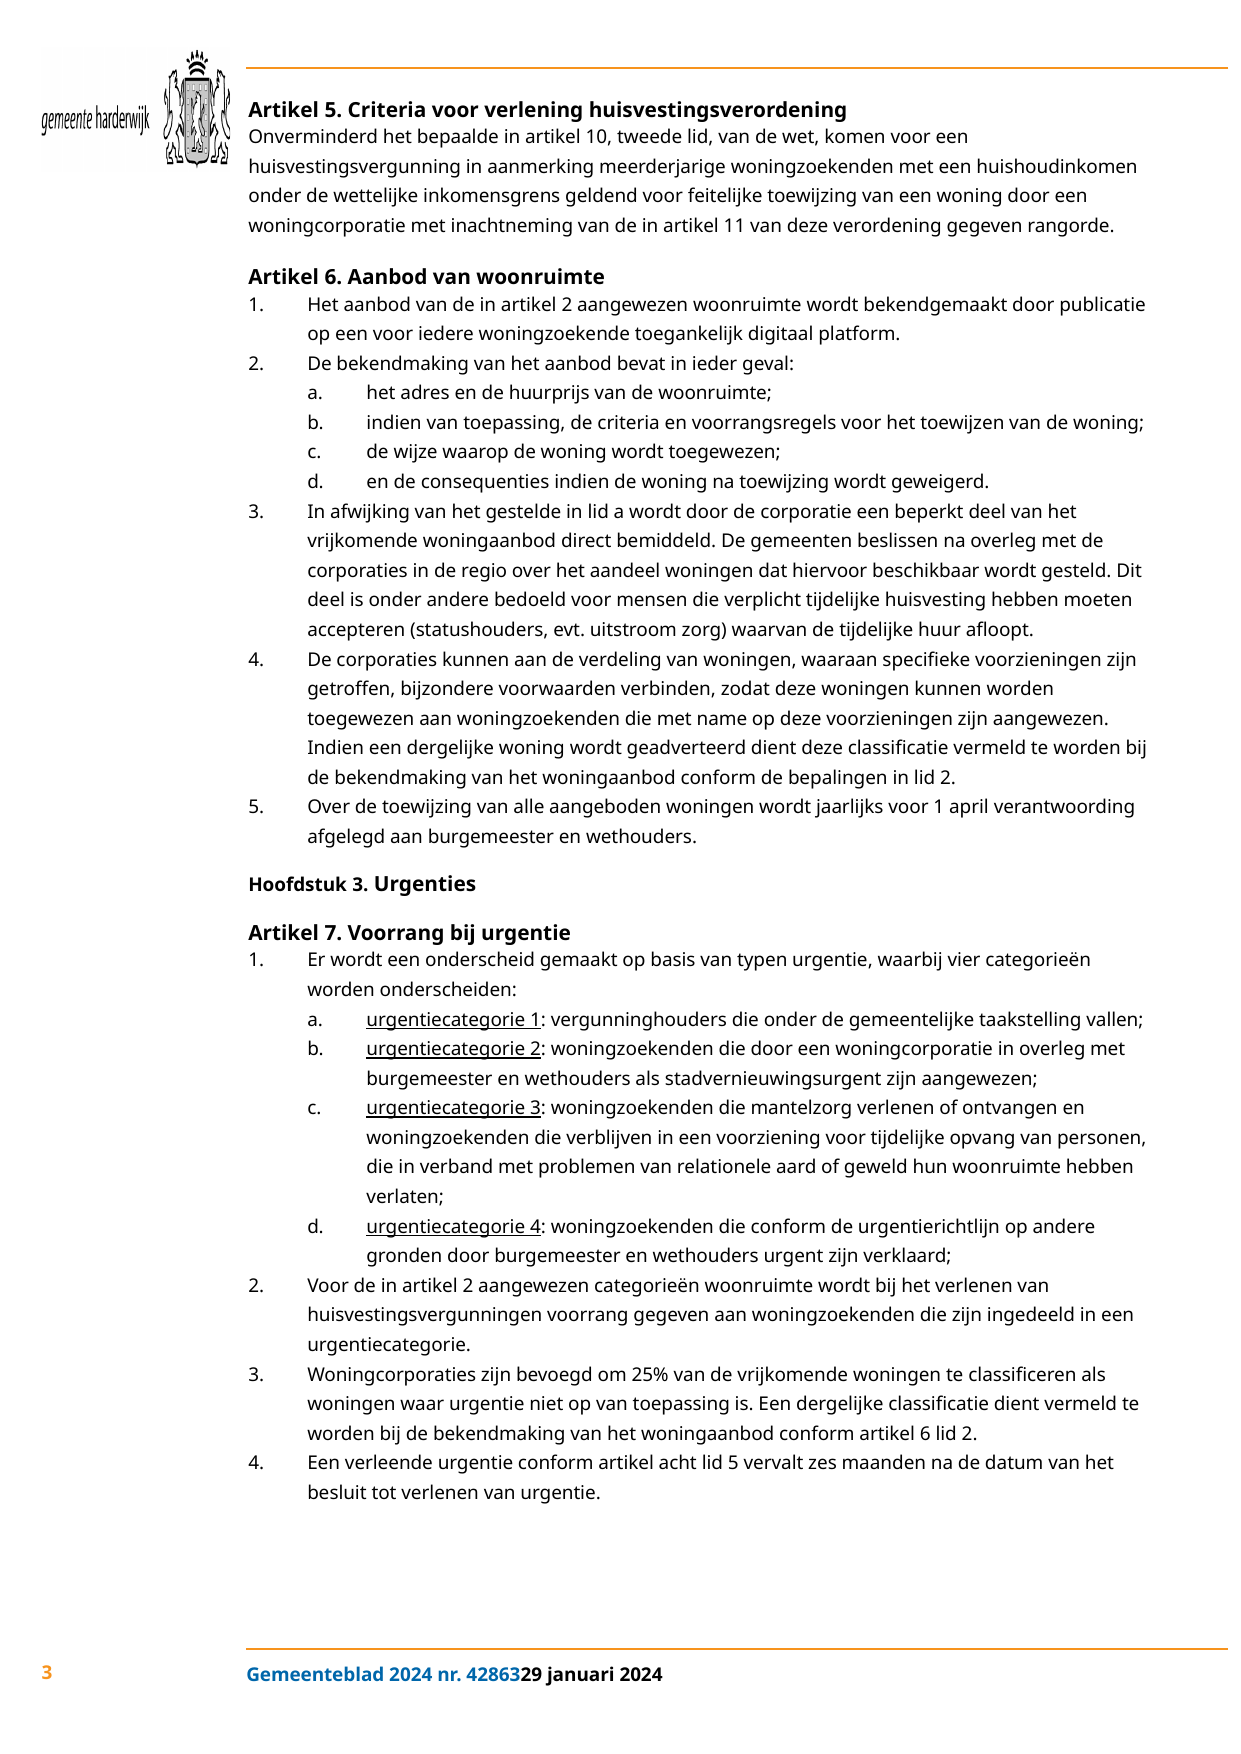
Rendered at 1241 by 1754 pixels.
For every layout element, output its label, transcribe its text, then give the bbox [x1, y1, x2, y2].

list De bekendmaking van het aanbod bevat in ieder geval: [248, 350, 1152, 376]
list urgentiecategorie 1: vergunninghouders die onder de gemeentelijke taakstelling vallen; [307, 1006, 1152, 1032]
list Er wordt een onderscheid gemaakt op basis van typen urgentie, waarbij vier categorieën worden onderscheiden: [248, 947, 1152, 1002]
text Artikel 7. Voorrang bij urgentie [248, 918, 1152, 947]
text Artikel 6. Aanbod van woonruimte [248, 262, 1152, 291]
text Onverminderd het bepaalde in artikel 10, tweede lid, van de wet, komen voor een huisvestingsvergunning in aanmerking meerderjarige woningzoekenden met een huishoudinkomen onder de wettelijke inkomensgrens geldend voor feitelijke toewijzing van een woning door een woningcorporatie met inachtneming van de in artikel 11 van deze verordening gegeven rangorde. [248, 123, 1152, 238]
list Over de toewijzing van alle aangeboden woningen wordt jaarlijks voor 1 april verantwoording afgelegd aan burgemeester en wethouders. [248, 794, 1152, 849]
list urgentiecategorie 4: woningzoekenden die conform de urgentierichtlijn op andere gronden door burgemeester en wethouders urgent zijn verklaard; [307, 1213, 1152, 1268]
list Het aanbod van de in artikel 2 aangewezen woonruimte wordt bekendgemaakt door publicatie op een voor iedere woningzoekende toegankelijk digitaal platform. [248, 291, 1152, 346]
text Artikel 5. Criteria voor verlening huisvestingsverordening [248, 95, 1152, 123]
list urgentiecategorie 2: woningzoekenden die door een woningcorporatie in overleg met burgemeester en wethouders als stadvernieuwingsurgent zijn aangewezen; [307, 1035, 1152, 1091]
list het adres en de huurprijs van de woonruimte; [307, 379, 1152, 405]
list de wijze waarop de woning wordt toegewezen; [307, 439, 1152, 464]
list Een verleende urgentie conform artikel acht lid 5 vervalt zes maanden na de datum van het besluit tot verlenen van urgentie. [248, 1449, 1152, 1505]
picture [41, 47, 231, 172]
list en de consequenties indien de woning na toewijzing wordt geweigerd. [307, 468, 1152, 494]
list Woningcorporaties zijn bevoegd om 25% van de vrijkomende woningen te classificeren als woningen waar urgentie niet op van toepassing is. Een dergelijke classificatie dient vermeld te worden bij de bekendmaking van het woningaanbod conform artikel 6 lid 2. [248, 1361, 1152, 1446]
text Hoofdstuk 3. Urgenties [248, 869, 1152, 897]
list urgentiecategorie 3: woningzoekenden die mantelzorg verlenen of ontvangen en woningzoekenden die verblijven in een voorziening voor tijdelijke opvang van personen, die in verband met problemen van relationele aard of geweld hun woonruimte hebben verlaten; [307, 1094, 1152, 1209]
list Voor de in artikel 2 aangewezen categorieën woonruimte wordt bij het verlenen van huisvestingsvergunningen voorrang gegeven aan woningzoekenden die zijn ingedeeld in een urgentiecategorie. [248, 1272, 1152, 1357]
list De corporaties kunnen aan de verdeling van woningen, waaraan specifieke voorzieningen zijn getroffen, bijzondere voorwaarden verbinden, zodat deze woningen kunnen worden toegewezen aan woningzoekenden die met name op deze voorzieningen zijn aangewezen. Indien een dergelijke woning wordt geadverteerd dient deze classificatie vermeld te worden bij de bekendmaking van het woningaanbod conform de bepalingen in lid 2. [248, 646, 1152, 790]
list In afwijking van het gestelde in lid a wordt door de corporatie een beperkt deel van het vrijkomende woningaanbod direct bemiddeld. De gemeenten beslissen na overleg met de corporaties in de regio over het aandeel woningen dat hiervoor beschikbaar wordt gesteld. Dit deel is onder andere bedoeld voor mensen die verplicht tijdelijke huisvesting hebben moeten accepteren (statushouders, evt. uitstroom zorg) waarvan de tijdelijke huur afloopt. [248, 498, 1152, 642]
list indien van toepassing, de criteria en voorrangsregels voor het toewijzen van de woning; [307, 409, 1152, 435]
